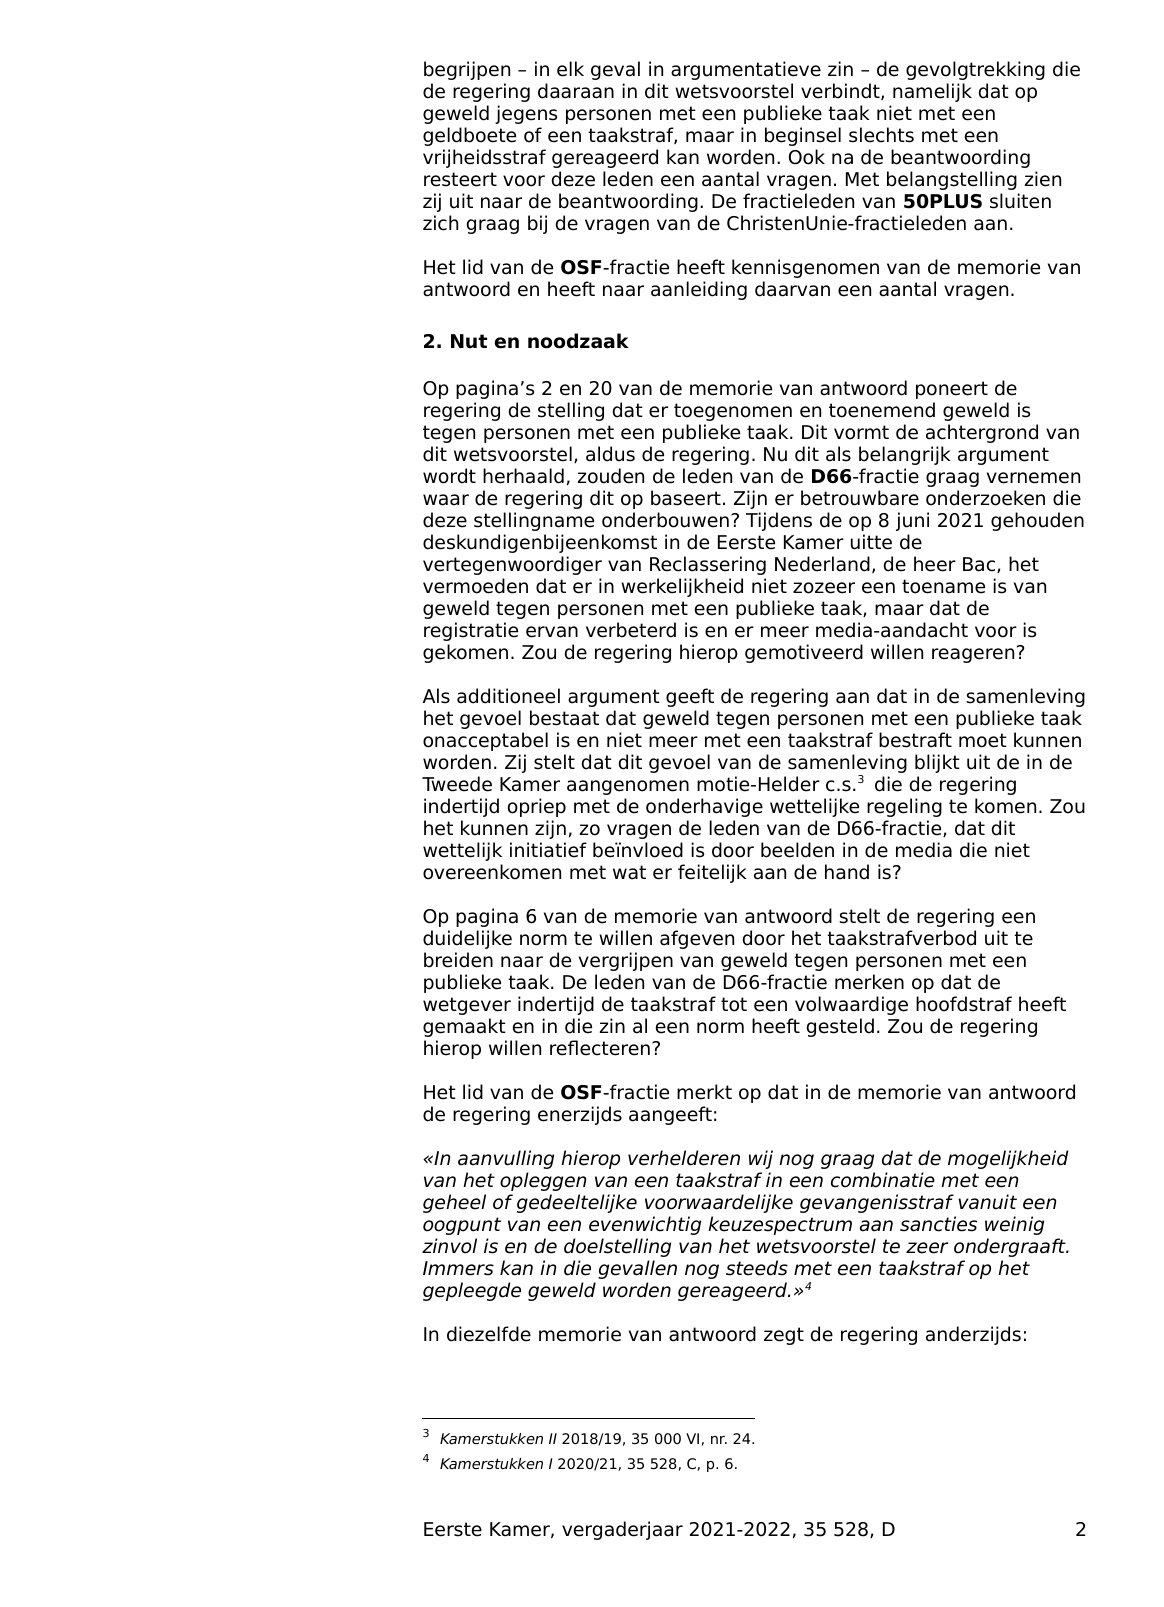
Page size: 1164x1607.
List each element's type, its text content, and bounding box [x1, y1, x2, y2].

text Het lid van de OSF-fractie heeft kennisgenomen van de memorie van antwoord en heeft naar aanleiding daarvan een aantal vragen. [422, 257, 1087, 301]
text Op pagina 6 van de memorie van antwoord stelt de regering een duidelijke norm te willen afgeven door het taakstrafverbod uit te breiden naar de vergrijpen van geweld tegen personen met een publieke taak. De leden van de D66-fractie merken op dat de wetgever indertijd de taakstraf tot een volwaardige hoofdstraf heeft gemaakt en in die zin al een norm heeft gesteld. Zou de regering hierop willen reflecteren? [422, 906, 1087, 1060]
text Als additioneel argument geeft de regering aan dat in de samenleving het gevoel bestaat dat geweld tegen personen met een publieke taak onacceptabel is en niet meer met een taakstraf bestraft moet kunnen worden. Zij stelt dat dit gevoel van de samenleving blijkt uit de in de Tweede Kamer aangenomen motie-Helder c.s. die de regering indertijd opriep met de onderhavige wettelijke regeling te komen. Zou het kunnen zijn, zo vragen de leden van de D66-fractie, dat dit wettelijk initiatief beïnvloed is door beelden in de media die niet overeenkomen met wat er feitelijk aan de hand is? [422, 686, 1087, 884]
text Het lid van de OSF-fractie merkt op dat in de memorie van antwoord de regering enerzijds aangeeft: [422, 1082, 1087, 1126]
subtitle 2. Nut en noodzaak [422, 331, 1087, 353]
text Op pagina’s 2 en 20 van de memorie van antwoord poneert de regering de stelling dat er toegenomen en toenemend geweld is tegen personen met een publieke taak. Dit vormt de achtergrond van dit wetsvoorstel, aldus de regering. Nu dit als belangrijk argument wordt herhaald, zouden de leden van de D66-fractie graag vernemen waar de regering dit op baseert. Zijn er betrouwbare onderzoeken die deze stellingname onderbouwen? Tijdens de op 8 juni 2021 gehouden deskundigenbijeenkomst in de Eerste Kamer uitte de vertegenwoordiger van Reclassering Nederland, de heer Bac, het vermoeden dat er in werkelijkheid niet zozeer een toename is van geweld tegen personen met een publieke taak, maar dat de registratie ervan verbeterd is en er meer media-aandacht voor is gekomen. Zou de regering hierop gemotiveerd willen reageren? [422, 378, 1087, 664]
text Kamerstukken I 2020/21, 35 528, C, p. 6. [422, 1452, 1087, 1474]
text «In aanvulling hierop verhelderen wij nog graag dat de mogelijkheid van het opleggen van een taakstraf in een combinatie met een geheel of gedeeltelijke voorwaardelijke gevangenisstraf vanuit een oogpunt van een evenwichtig keuzespectrum aan sancties weinig zinvol is en de doelstelling van het wetsvoorstel te zeer ondergraaft. Immers kan in die gevallen nog steeds met een taakstraf op het gepleegde geweld worden gereageerd.» [422, 1148, 1087, 1302]
text Kamerstukken II 2018/19, 35 000 VI, nr. 24. [422, 1427, 1087, 1449]
text begrijpen – in elk geval in argumentatieve zin – de gevolgtrekking die de regering daaraan in dit wetsvoorstel verbindt, namelijk dat op geweld jegens personen met een publieke taak niet met een geldboete of een taakstraf, maar in beginsel slechts met een vrijheidsstraf gereageerd kan worden. Ook na de beantwoording resteert voor deze leden een aantal vragen. Met belangstelling zien zij uit naar de beantwoording. De fractieleden van 50PLUS sluiten zich graag bij de vragen van de ChristenUnie-fractieleden aan. [422, 59, 1087, 235]
text In diezelfde memorie van antwoord zegt de regering anderzijds: [422, 1324, 1087, 1346]
